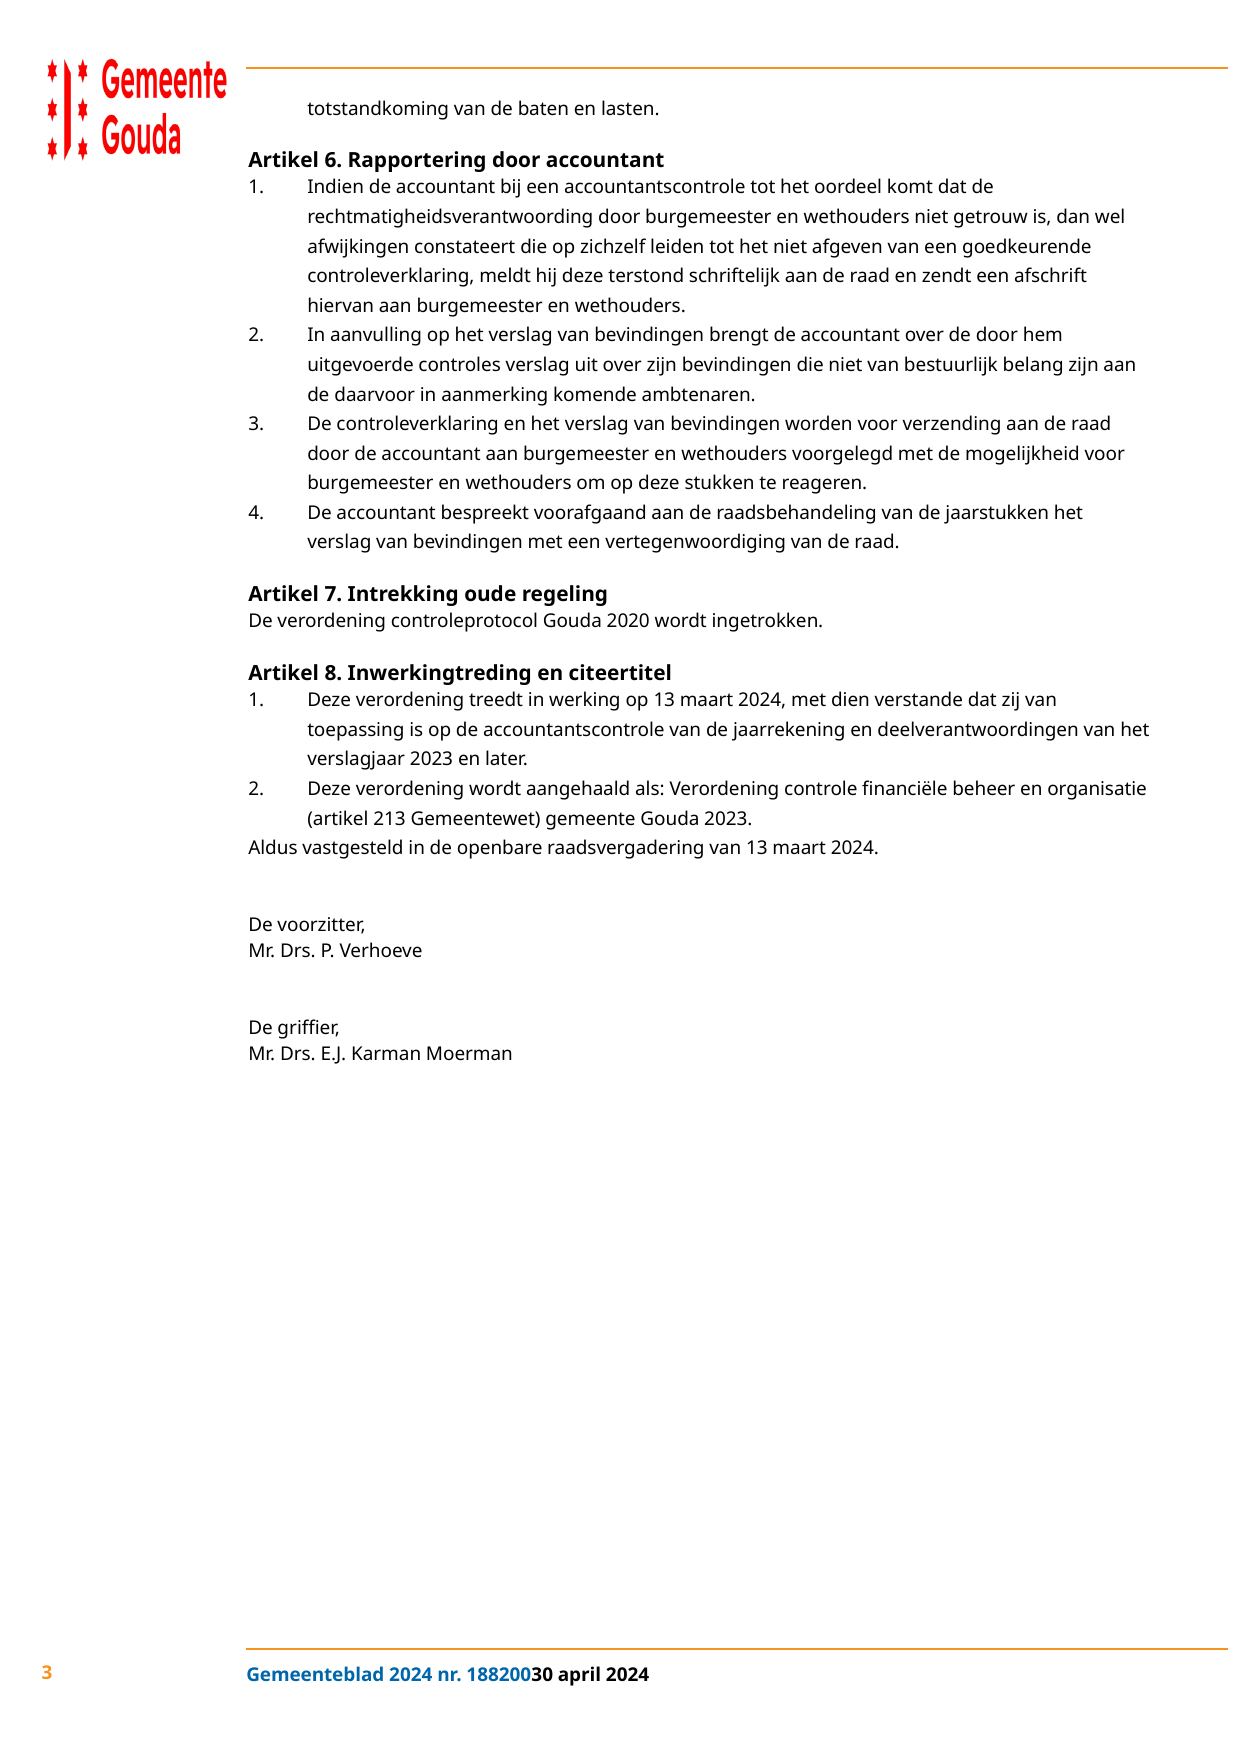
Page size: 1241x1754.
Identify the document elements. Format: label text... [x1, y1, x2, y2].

list In aanvulling op het verslag van bevindingen brengt de accountant over de door hem uitgevoerde controles verslag uit over zijn bevindingen die niet van bestuurlijk belang zijn aan de daarvoor in aanmerking komende ambtenaren. [248, 322, 1152, 406]
list totstandkoming van de baten en lasten. [248, 95, 1152, 121]
list De accountant bespreekt voorafgaand aan de raadsbehandeling van de jaarstukken het verslag van bevindingen met een vertegenwoordiging van de raad. [248, 499, 1152, 554]
text Mr. Drs. P. Verhoeve [248, 937, 1152, 963]
text Artikel 8. Inwerkingtreding en citeertitel [248, 658, 1152, 686]
list Deze verordening wordt aangehaald als: Verordening controle financiële beheer en organisatie (artikel 213 Gemeentewet) gemeente Gouda 2023. [248, 775, 1152, 830]
list Indien de accountant bij een accountantscontrole tot het oordeel komt dat de rechtmatigheidsverantwoording door burgemeester en wethouders niet getrouw is, dan wel afwijkingen constateert die op zichzelf leiden tot het niet afgeven van een goedkeurende controleverklaring, meldt hij deze terstond schriftelijk aan de raad en zendt een afschrift hiervan aan burgemeester en wethouders. [248, 174, 1152, 318]
text Aldus vastgesteld in de openbare raadsvergadering van 13 maart 2024. [248, 834, 1152, 860]
text Artikel 7. Intrekking oude regeling [248, 579, 1152, 607]
text De verordening controleprotocol Gouda 2020 wordt ingetrokken. [248, 607, 1152, 633]
text Mr. Drs. E.J. Karman Moerman [248, 1040, 1152, 1066]
text De griffier, [248, 1014, 1152, 1040]
text Artikel 6. Rapportering door accountant [248, 145, 1152, 174]
list De controleverklaring en het verslag van bevindingen worden voor verzending aan de raad door de accountant aan burgemeester en wethouders voorgelegd met de mogelijkheid voor burgemeester en wethouders om op deze stukken te reageren. [248, 410, 1152, 495]
picture [41, 47, 231, 172]
text De voorzitter, [248, 911, 1152, 937]
list Deze verordening treedt in werking op 13 maart 2024, met dien verstande dat zij van toepassing is op de accountantscontrole van de jaarrekening en deelverantwoordingen van het verslagjaar 2023 en later. [248, 686, 1152, 771]
